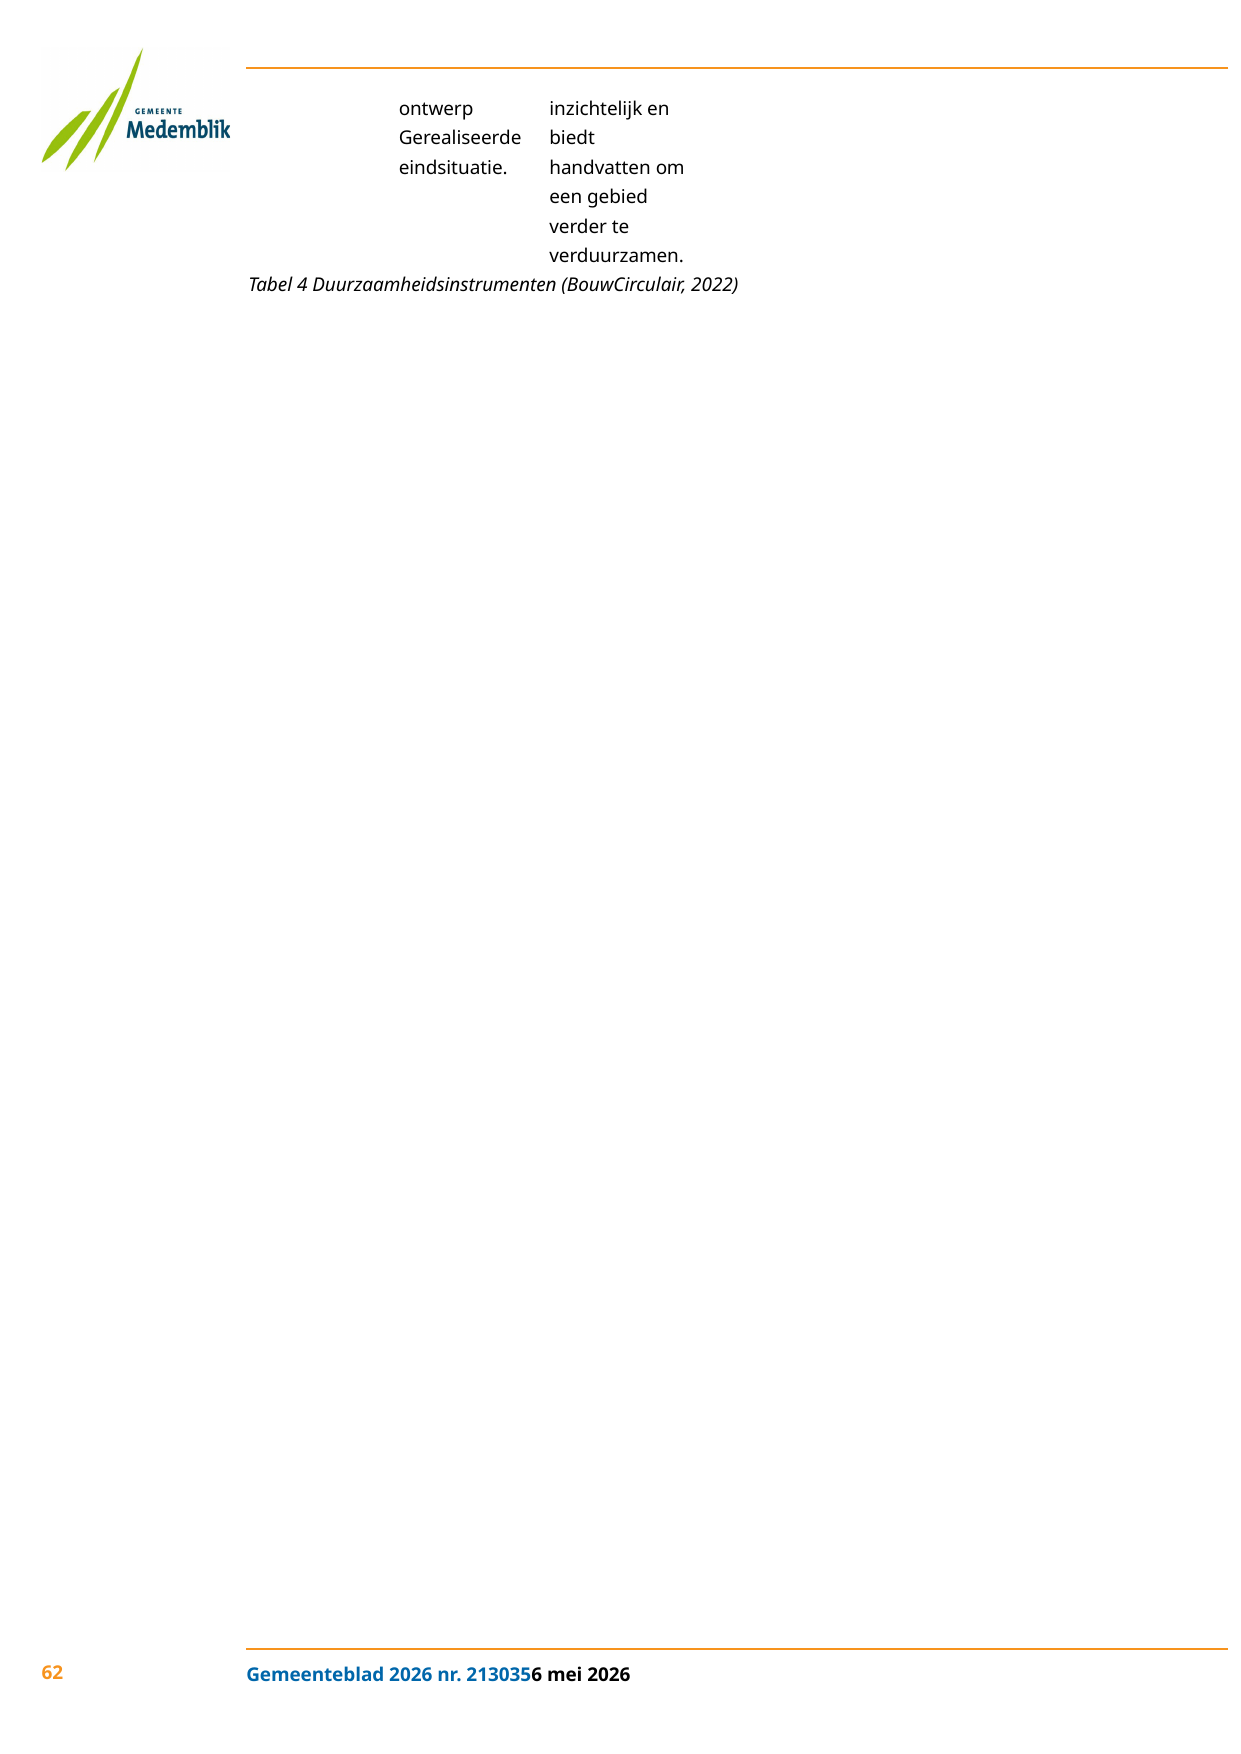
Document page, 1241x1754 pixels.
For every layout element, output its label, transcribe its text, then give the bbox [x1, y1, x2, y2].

table_cell [700, 95, 850, 268]
table_cell [248, 95, 398, 268]
picture [41, 47, 231, 172]
table_cell [1001, 95, 1152, 268]
table_cell [850, 95, 1001, 268]
text Tabel 4 Duurzaamheidsinstrumenten (BouwCirculair, 2022) [248, 272, 1152, 297]
table_cell ontwerp Gerealiseerde eindsituatie. [399, 95, 549, 268]
table_cell inzichtelijk en biedt handvatten om een gebied verder te verduurzamen. [549, 95, 700, 268]
